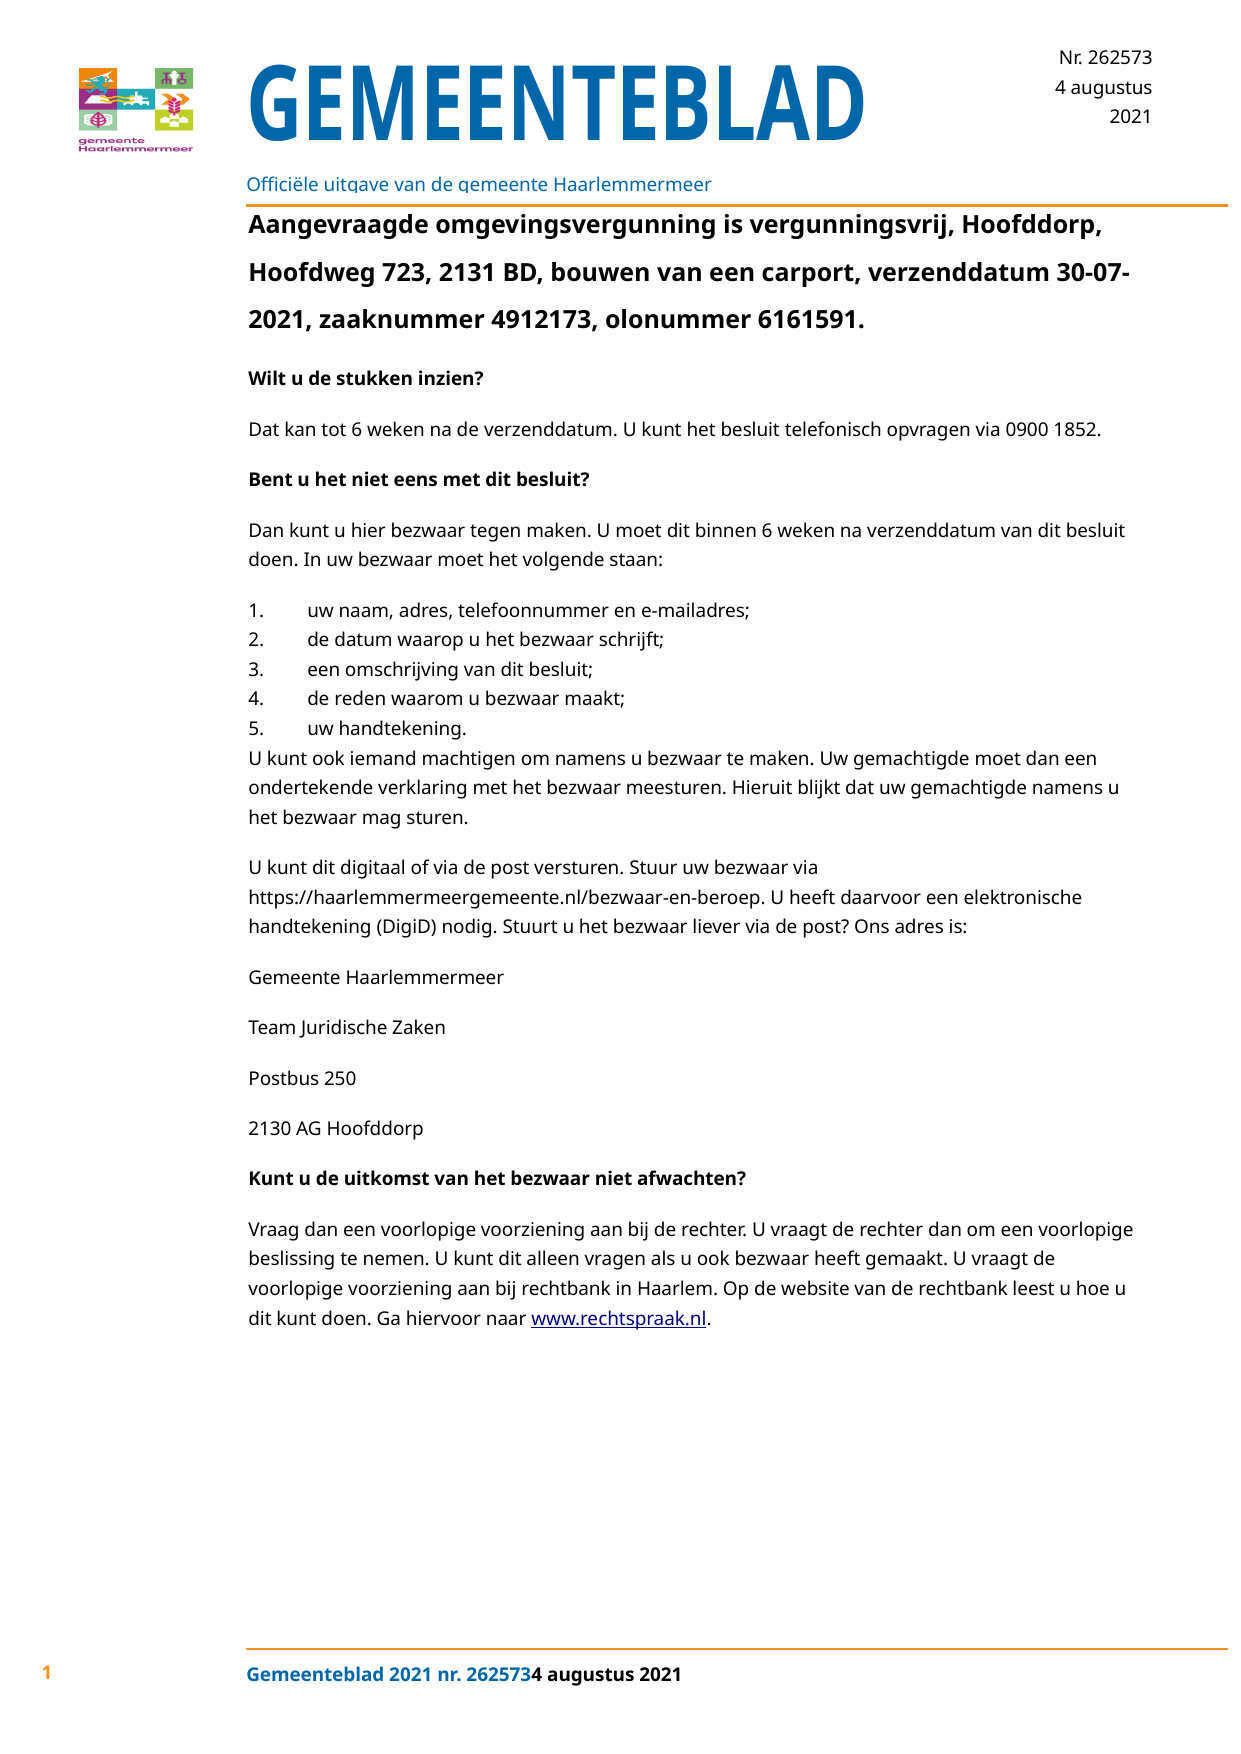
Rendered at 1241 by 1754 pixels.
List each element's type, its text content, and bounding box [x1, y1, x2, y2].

text Team Juridische Zaken [248, 1014, 1152, 1040]
text 2130 AG Hoofddorp [248, 1115, 1152, 1141]
list een omschrijving van dit besluit; [248, 656, 1152, 682]
list de datum waarop u het bezwaar schrijft; [248, 626, 1152, 652]
text Postbus 250 [248, 1065, 1152, 1090]
text U kunt ook iemand machtigen om namens u bezwaar te maken. Uw gemachtigde moet dan een ondertekende verklaring met het bezwaar meesturen. Hieruit blijkt dat uw gemachtigde namens u het bezwaar mag sturen. [248, 745, 1152, 829]
picture [41, 47, 231, 172]
text Bent u het niet eens met dit besluit? [248, 466, 1152, 492]
text Dan kunt u hier bezwaar tegen maken. U moet dit binnen 6 weken na verzenddatum van dit besluit doen. In uw bezwaar moet het volgende staan: [248, 517, 1152, 572]
list uw handtekening. [248, 715, 1152, 741]
text Aangevraagde omgevingsvergunning is vergunningsvrij, Hoofddorp, Hoofdweg 723, 2131 BD, bouwen van een carport, verzenddatum 30-07-2021, zaaknummer 4912173, olonummer 6161591. [248, 207, 1152, 336]
text Dat kan tot 6 weken na de verzenddatum. U kunt het besluit telefonisch opvragen via 0900 1852. [248, 416, 1152, 442]
list uw naam, adres, telefoonnummer en e-mailadres; [248, 597, 1152, 622]
text Wilt u de stukken inzien? [248, 366, 1152, 391]
text U kunt dit digitaal of via de post versturen. Stuur uw bezwaar via https://haarlemmermeergemeente.nl/bezwaar-en-beroep. U heeft daarvoor een elektronische handtekening (DigiD) nodig. Stuurt u het bezwaar liever via de post? Ons adres is: [248, 854, 1152, 939]
text Kunt u de uitkomst van het bezwaar niet afwachten? [248, 1166, 1152, 1191]
text Gemeente Haarlemmermeer [248, 964, 1152, 989]
text Vraag dan een voorlopige voorziening aan bij de rechter. U vraagt de rechter dan om een voorlopige beslissing te nemen. U kunt dit alleen vragen als u ook bezwaar heeft gemaakt. U vraagt de voorlopige voorziening aan bij rechtbank in Haarlem. Op de website van de rechtbank leest u hoe u dit kunt doen. Ga hiervoor naar www.rechtspraak.nl. [248, 1216, 1152, 1330]
list de reden waarom u bezwaar maakt; [248, 686, 1152, 711]
